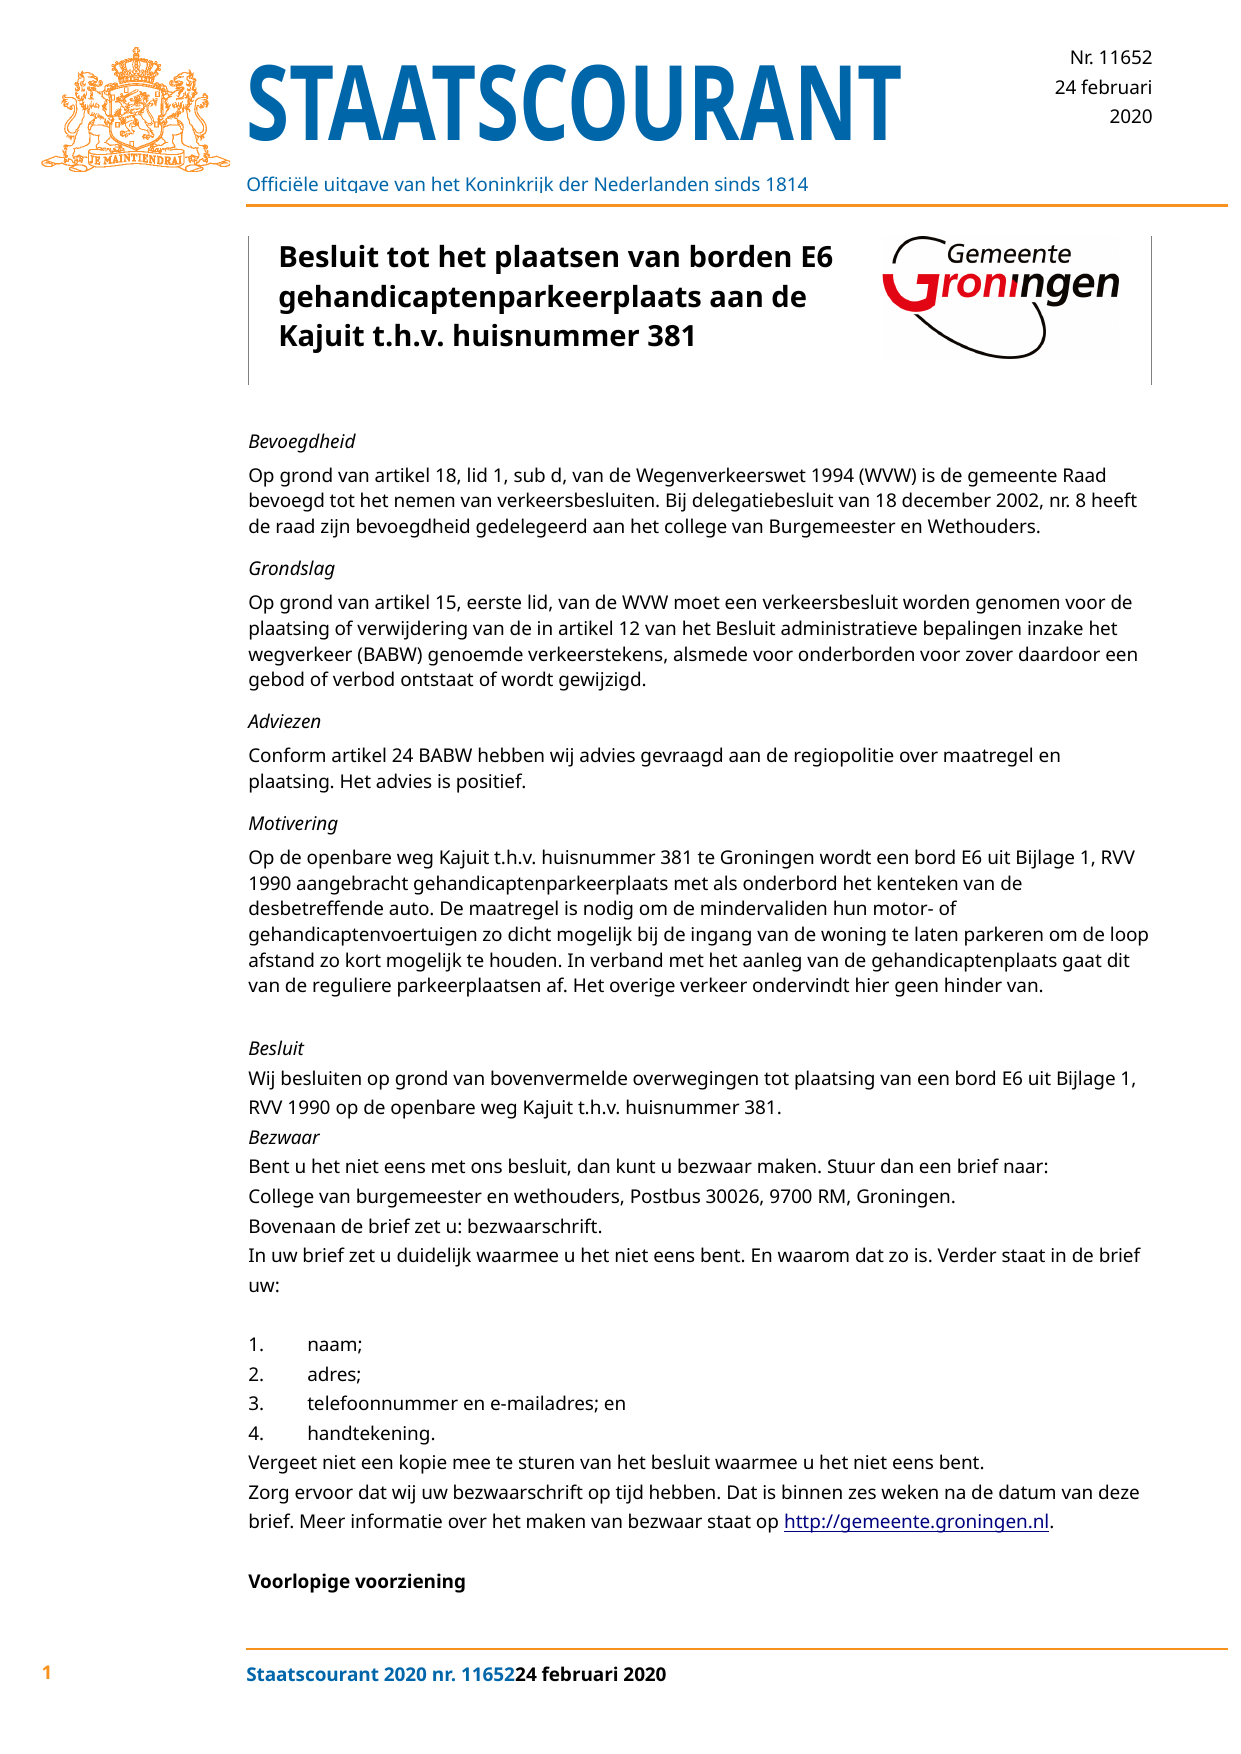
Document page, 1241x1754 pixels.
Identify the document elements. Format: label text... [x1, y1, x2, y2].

text Voorlopige voorziening [248, 1568, 1152, 1594]
list handtekening. [248, 1420, 1152, 1446]
text Bevoegdheid [248, 428, 1152, 453]
table_header Besluit tot het plaatsen van borden E6 gehandicaptenparkeerplaats aan de Kajuit t.h.v. huisnummer 381 [249, 236, 850, 385]
text Op grond van artikel 15, eerste lid, van de WVW moet een verkeersbesluit worden genomen voor de plaatsing of verwijdering van de in artikel 12 van het Besluit administratieve bepalingen inzake het wegverkeer (BABW) genoemde verkeerstekens, alsmede voor onderborden voor zover daardoor een gebod of verbod ontstaat of wordt gewijzigd. [248, 589, 1152, 692]
table_header [850, 236, 1151, 385]
text College van burgemeester en wethouders, Postbus 30026, 9700 RM, Groningen. [248, 1183, 1152, 1209]
text Besluit [248, 1035, 1152, 1061]
text Op grond van artikel 18, lid 1, sub d, van de Wegenverkeerswet 1994 (WVW) is de gemeente Raad bevoegd tot het nemen van verkeersbesluiten. Bij delegatiebesluit van 18 december 2002, nr. 8 heeft de raad zijn bevoegdheid gedelegeerd aan het college van Burgemeester en Wethouders. [248, 462, 1152, 539]
text Zorg ervoor dat wij uw bezwaarschrift op tijd hebben. Dat is binnen zes weken na de datum van deze brief. Meer informatie over het maken van bezwaar staat op http://gemeente.groningen.nl. [248, 1479, 1152, 1534]
text Bezwaar [248, 1124, 1152, 1150]
list adres; [248, 1361, 1152, 1387]
text Adviezen [248, 708, 1152, 734]
text Op de openbare weg Kajuit t.h.v. huisnummer 381 te Groningen wordt een bord E6 uit Bijlage 1, RVV 1990 aangebracht gehandicaptenparkeerplaats met als onderbord het kenteken van de desbetreffende auto. De maatregel is nodig om de mindervaliden hun motor- of gehandicaptenvoertuigen zo dicht mogelijk bij de ingang van de woning te laten parkeren om de loop afstand zo kort mogelijk te houden. In verband met het aanleg van de gehandicaptenplaats gaat dit van de reguliere parkeerplaatsen af. Het overige verkeer ondervindt hier geen hinder van. [248, 844, 1152, 998]
text Wij besluiten op grond van bovenvermelde overwegingen tot plaatsing van een bord E6 uit Bijlage 1, RVV 1990 op de openbare weg Kajuit t.h.v. huisnummer 381. [248, 1065, 1152, 1120]
picture [41, 47, 231, 172]
list telefoonnummer en e-mailadres; en [248, 1390, 1152, 1416]
text Grondslag [248, 555, 1152, 581]
text Motivering [248, 810, 1152, 836]
text Conform artikel 24 BABW hebben wij advies gevraagd aan de regiopolitie over maatregel en plaatsing. Het advies is positief. [248, 742, 1152, 794]
text Bent u het niet eens met ons besluit, dan kunt u bezwaar maken. Stuur dan een brief naar: [248, 1154, 1152, 1179]
text In uw brief zet u duidelijk waarmee u het niet eens bent. En waarom dat zo is. Verder staat in de brief uw: [248, 1242, 1152, 1298]
picture [882, 236, 1119, 359]
list naam; [248, 1331, 1152, 1357]
text Vergeet niet een kopie mee te sturen van het besluit waarmee u het niet eens bent. [248, 1449, 1152, 1475]
text Bovenaan de brief zet u: bezwaarschrift. [248, 1213, 1152, 1239]
